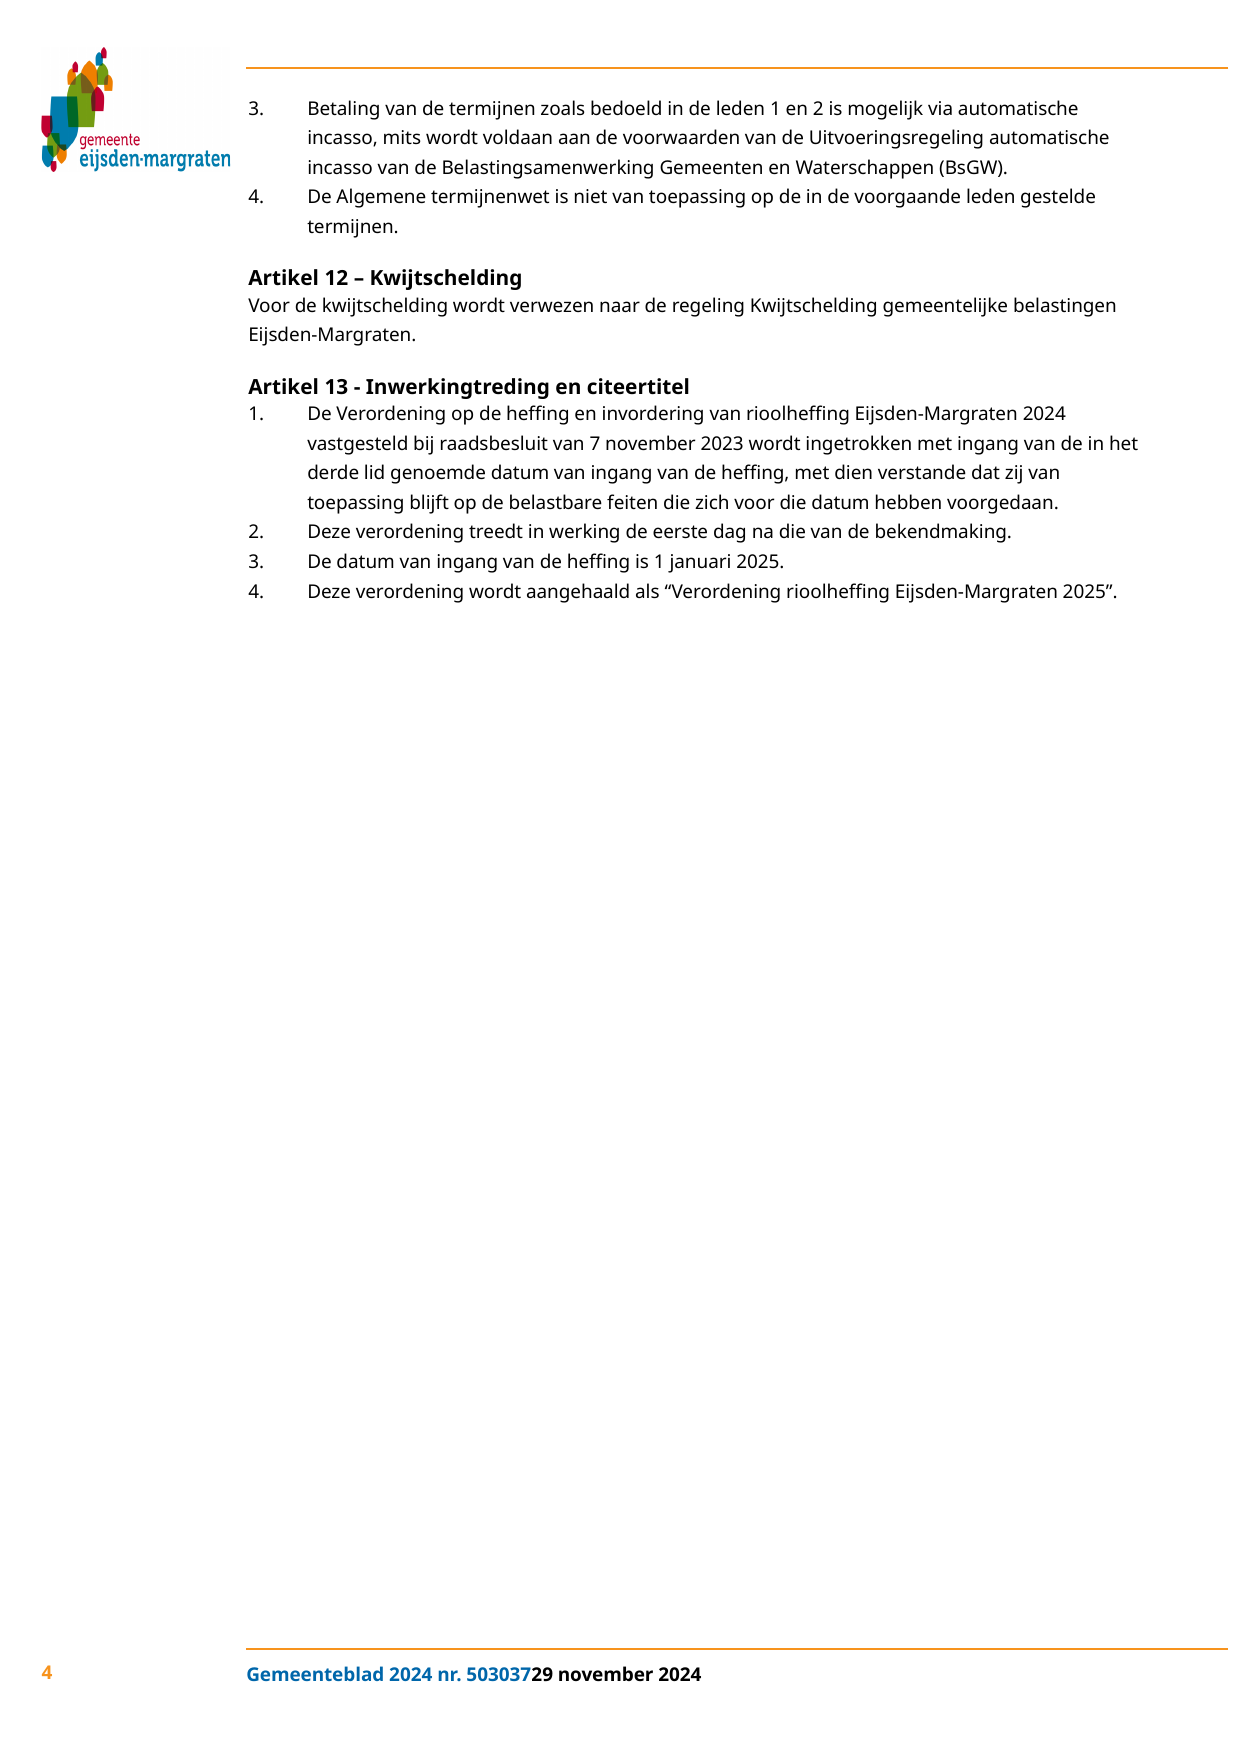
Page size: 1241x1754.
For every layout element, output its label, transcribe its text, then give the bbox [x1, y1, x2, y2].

text Artikel 13 - Inwerkingtreding en citeertitel [248, 372, 1152, 400]
text Voor de kwijtschelding wordt verwezen naar de regeling Kwijtschelding gemeentelijke belastingen Eijsden-Margraten. [248, 292, 1152, 347]
text Artikel 12 – Kwijtschelding [248, 263, 1152, 292]
list Betaling van de termijnen zoals bedoeld in de leden 1 en 2 is mogelijk via automatische incasso, mits wordt voldaan aan de voorwaarden van de Uitvoeringsregeling automatische incasso van de Belastingsamenwerking Gemeenten en Waterschappen (BsGW). [248, 95, 1152, 180]
list De Algemene termijnenwet is niet van toepassing op de in de voorgaande leden gestelde termijnen. [248, 183, 1152, 239]
picture [41, 47, 231, 172]
list De Verordening op de heffing en invordering van rioolheffing Eijsden-Margraten 2024 vastgesteld bij raadsbesluit van 7 november 2023 wordt ingetrokken met ingang van de in het derde lid genoemde datum van ingang van de heffing, met dien verstande dat zij van toepassing blijft op de belastbare feiten die zich voor die datum hebben voorgedaan. [248, 400, 1152, 515]
list Deze verordening treedt in werking de eerste dag na die van de bekendmaking. [248, 519, 1152, 544]
list Deze verordening wordt aangehaald als “Verordening rioolheffing Eijsden-Margraten 2025”. [248, 578, 1152, 604]
list De datum van ingang van de heffing is 1 januari 2025. [248, 548, 1152, 574]
